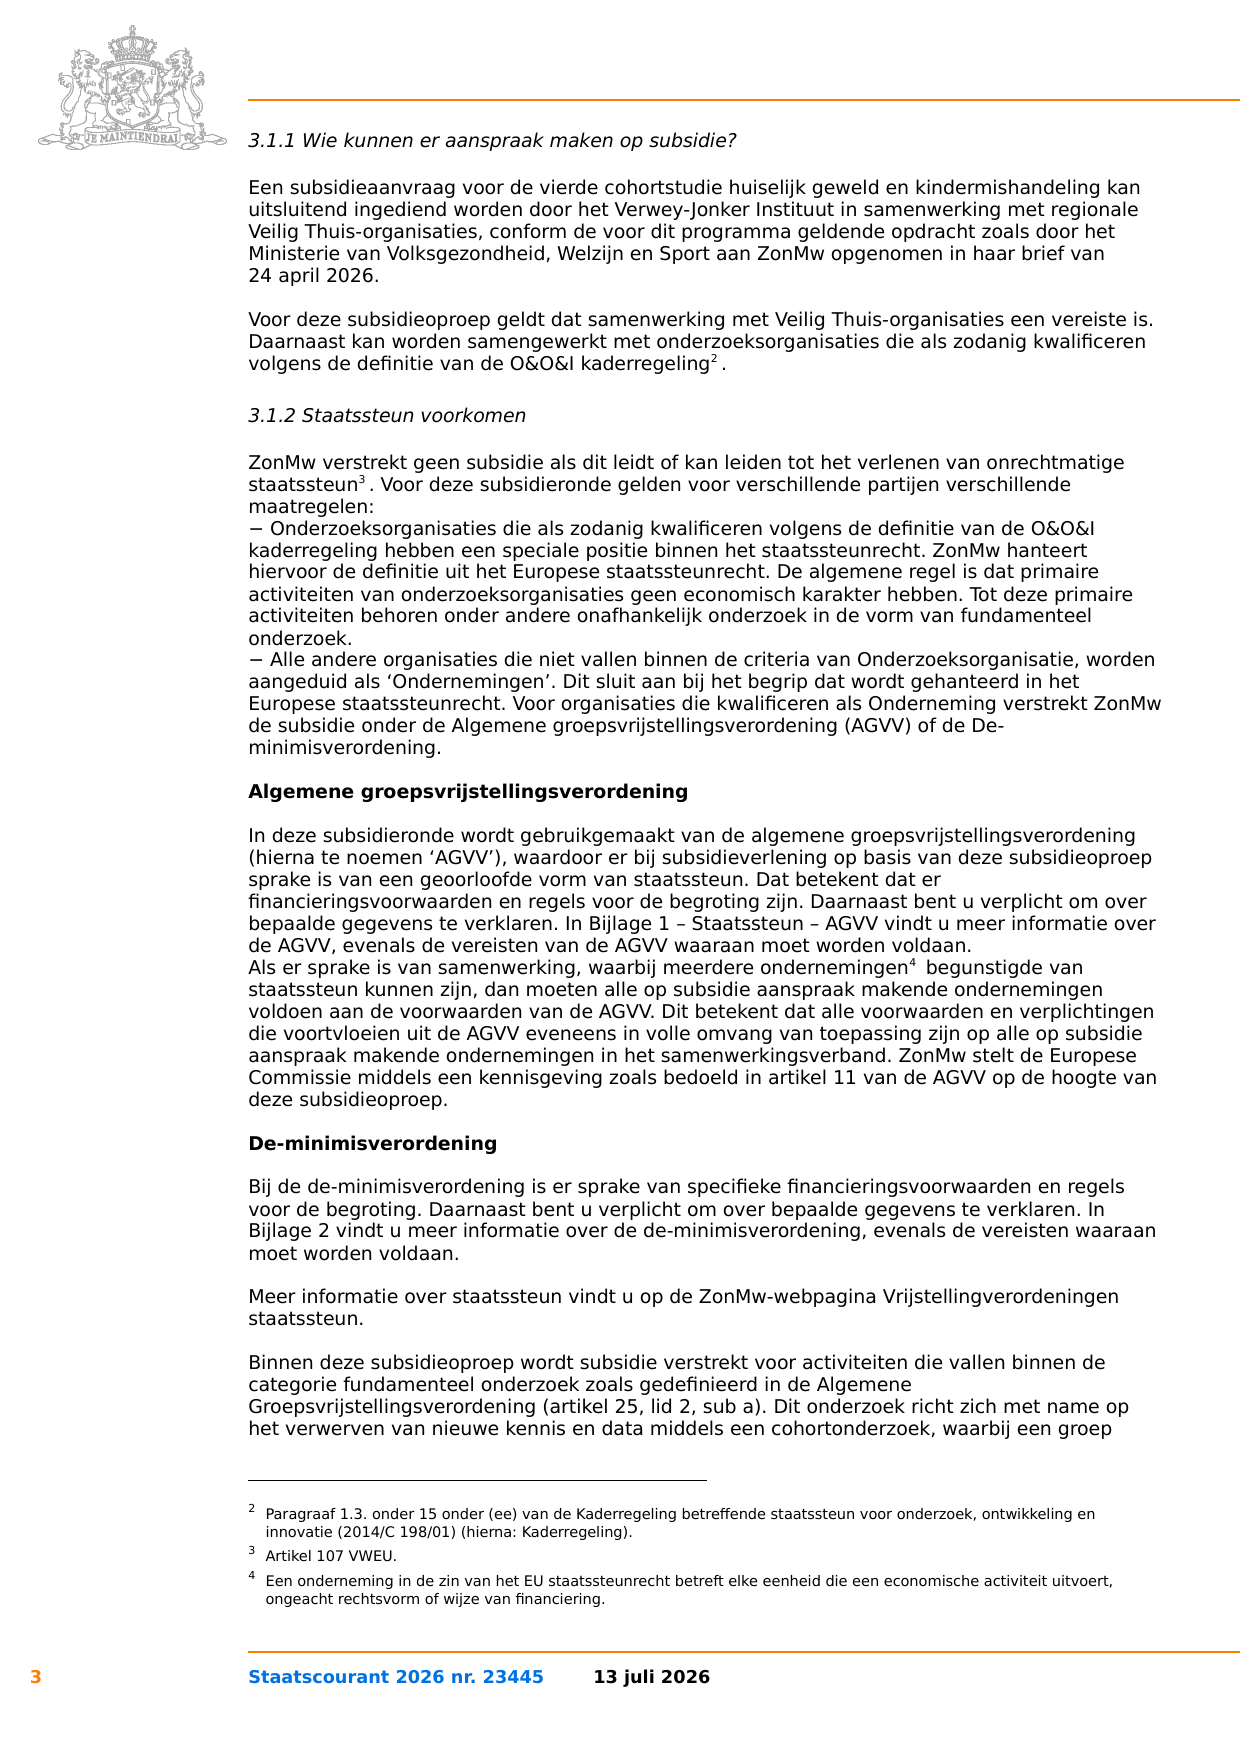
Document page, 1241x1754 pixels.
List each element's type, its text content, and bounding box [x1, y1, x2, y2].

text Een onderneming in de zin van het EU staatssteunrecht betreft elke eenheid die een economische activiteit uitvoert, ongeacht rechtsvorm of wijze van financiering. [248, 1569, 1163, 1608]
text Bij de de-minimisverordening is er sprake van specifieke financieringsvoorwaarden en regels voor de begroting. Daarnaast bent u verplicht om over bepaalde gegevens te verklaren. In Bijlage 2 vindt u meer informatie over de de-minimisverordening, evenals de vereisten waaraan moet worden voldaan. [248, 1176, 1163, 1264]
subtitle Algemene groepsvrijstellingsverordening [248, 781, 1163, 803]
picture [38, 25, 227, 150]
text Paragraaf 1.3. onder 15 onder (ee) van de Kaderregeling betreffende staatssteun voor onderzoek, ontwikkeling en innovatie (2014/C 198/01) (hierna: Kaderregeling). [248, 1502, 1163, 1541]
subtitle 3.1.2 Staatssteun voorkomen [248, 404, 1163, 427]
text ZonMw verstrekt geen subsidie als dit leidt of kan leiden tot het verlenen van onrechtmatige staatssteun. Voor deze subsidieronde gelden voor verschillende partijen verschillende maatregelen: [248, 452, 1163, 517]
subtitle De-minimisverordening [248, 1133, 1163, 1154]
text In deze subsidieronde wordt gebruikgemaakt van de algemene groepsvrijstellingsverordening (hierna te noemen ‘AGVV’), waardoor er bij subsidieverlening op basis van deze subsidieoproep sprake is van een geoorloofde vorm van staatssteun. Dat betekent dat er financieringsvoorwaarden en regels voor de begroting zijn. Daarnaast bent u verplicht om over bepaalde gegevens te verklaren. In Bijlage 1 – Staatssteun – AGVV vindt u meer informatie over de AGVV, evenals de vereisten van de AGVV waaraan moet worden voldaan. [248, 825, 1163, 957]
text Daarnaast kan worden samengewerkt met onderzoeksorganisaties die als zodanig kwalificeren volgens de definitie van de O&O&I kaderregeling. [248, 331, 1163, 374]
text Een subsidieaanvraag voor de vierde cohortstudie huiselijk geweld en kindermishandeling kan uitsluitend ingediend worden door het Verwey-Jonker Instituut in samenwerking met regionale Veilig Thuis-organisaties, conform de voor dit programma geldende opdracht zoals door het Ministerie van Volksgezondheid, Welzijn en Sport aan ZonMw opgenomen in haar brief van 24 april 2026. [248, 177, 1163, 287]
text Binnen deze subsidieoproep wordt subsidie verstrekt voor activiteiten die vallen binnen de categorie fundamenteel onderzoek zoals gedefinieerd in de Algemene Groepsvrijstellingsverordening (artikel 25, lid 2, sub a). Dit onderzoek richt zich met name op het verwerven van nieuwe kennis en data middels een cohortonderzoek, waarbij een groep [248, 1352, 1163, 1440]
text Meer informatie over staatssteun vindt u op de ZonMw-webpagina Vrijstellingverordeningen staatssteun. [248, 1286, 1163, 1330]
subtitle 3.1.1 Wie kunnen er aanspraak maken op subsidie? [248, 130, 1163, 152]
text − Alle andere organisaties die niet vallen binnen de criteria van Onderzoeksorganisatie, worden aangeduid als ‘Ondernemingen’. Dit sluit aan bij het begrip dat wordt gehanteerd in het Europese staatssteunrecht. Voor organisaties die kwalificeren als Onderneming verstrekt ZonMw de subsidie onder de Algemene groepsvrijstellingsverordening (AGVV) of de De-minimisverordening. [248, 649, 1163, 759]
text Artikel 107 VWEU. [248, 1544, 1163, 1566]
text − Onderzoeksorganisaties die als zodanig kwalificeren volgens de definitie van de O&O&I kaderregeling hebben een speciale positie binnen het staatssteunrecht. ZonMw hanteert hiervoor de definitie uit het Europese staatssteunrecht. De algemene regel is dat primaire activiteiten van onderzoeksorganisaties geen economisch karakter hebben. Tot deze primaire activiteiten behoren onder andere onafhankelijk onderzoek in de vorm van fundamenteel onderzoek. [248, 517, 1163, 649]
text Als er sprake is van samenwerking, waarbij meerdere ondernemingen begunstigde van staatssteun kunnen zijn, dan moeten alle op subsidie aanspraak makende ondernemingen voldoen aan de voorwaarden van de AGVV. Dit betekent dat alle voorwaarden en verplichtingen die voortvloeien uit de AGVV eveneens in volle omvang van toepassing zijn op alle op subsidie aanspraak makende ondernemingen in het samenwerkingsverband. ZonMw stelt de Europese Commissie middels een kennisgeving zoals bedoeld in artikel 11 van de AGVV op de hoogte van deze subsidieoproep. [248, 957, 1163, 1111]
text Voor deze subsidieoproep geldt dat samenwerking met Veilig Thuis-organisaties een vereiste is. [248, 309, 1163, 331]
